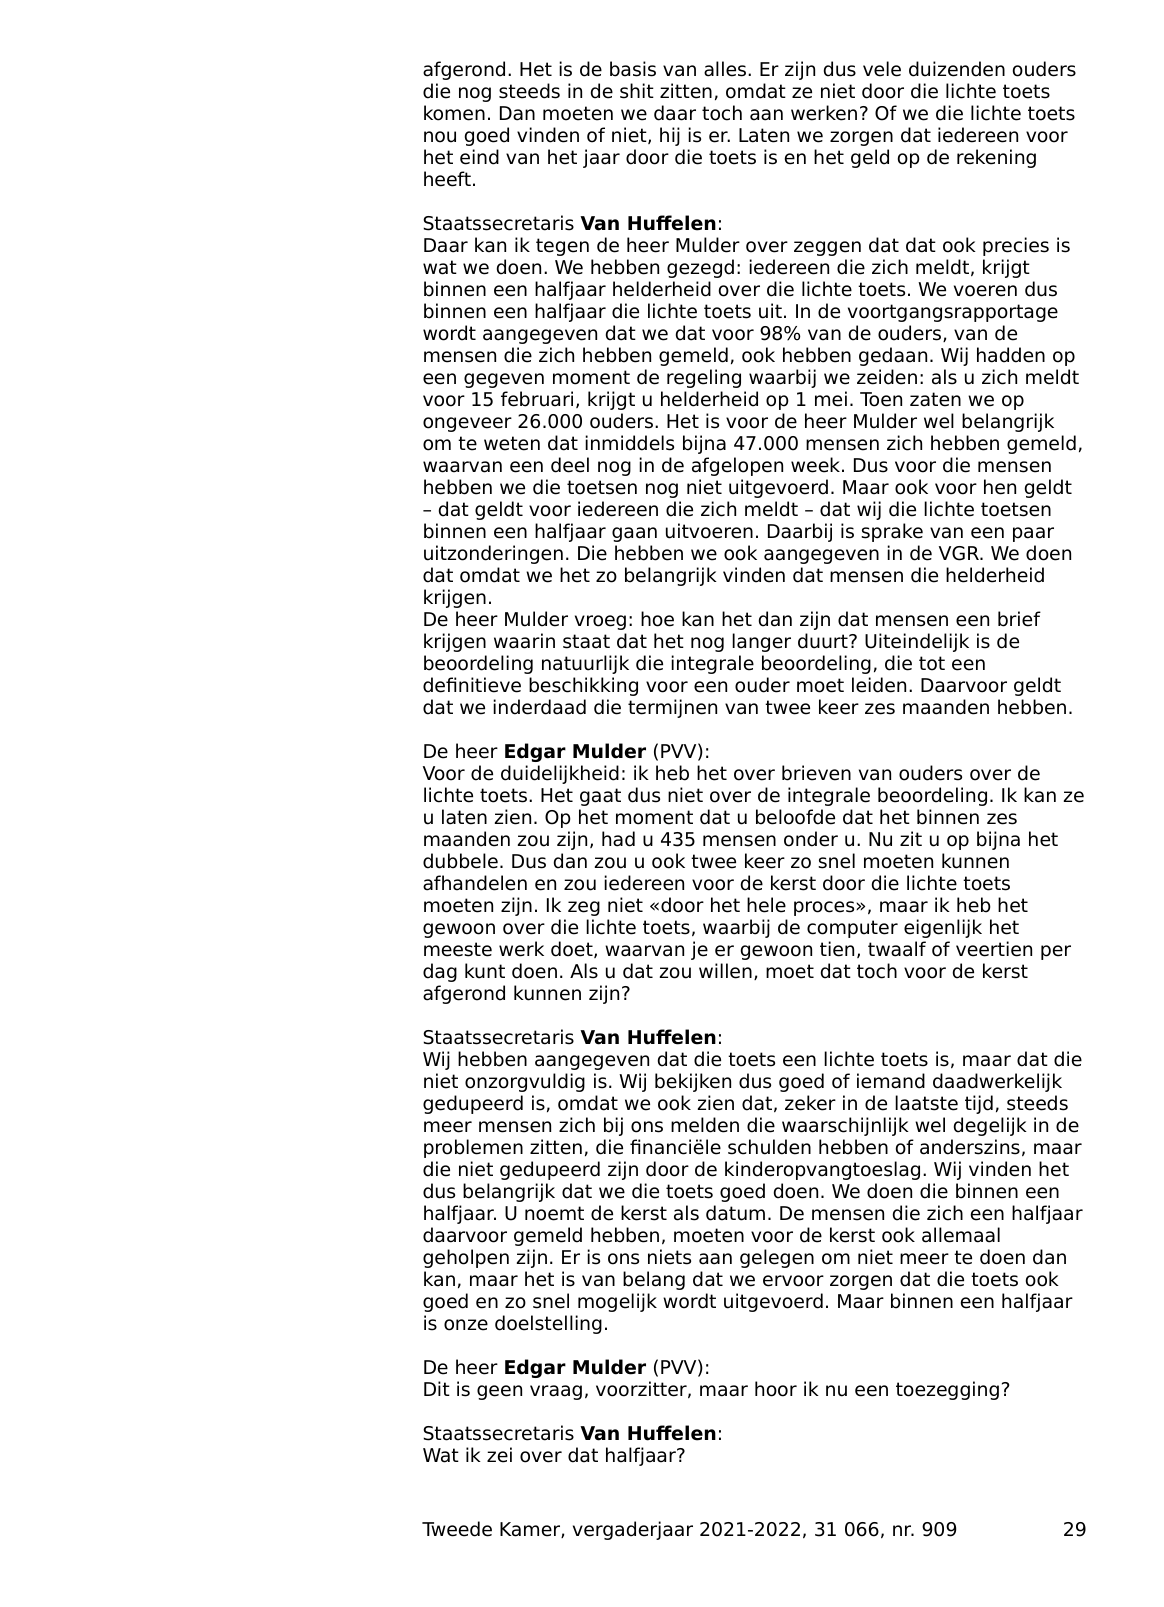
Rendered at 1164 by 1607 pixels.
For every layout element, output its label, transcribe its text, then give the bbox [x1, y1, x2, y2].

text afgerond. Het is de basis van alles. Er zijn dus vele duizenden ouders die nog steeds in de shit zitten, omdat ze niet door die lichte toets komen. Dan moeten we daar toch aan werken? Of we die lichte toets nou goed vinden of niet, hij is er. Laten we zorgen dat iedereen voor het eind van het jaar door die toets is en het geld op de rekening heeft. [422, 59, 1087, 191]
text De heer Edgar Mulder (PVV): [422, 741, 1087, 763]
text Daar kan ik tegen de heer Mulder over zeggen dat dat ook precies is wat we doen. We hebben gezegd: iedereen die zich meldt, krijgt binnen een halfjaar helderheid over die lichte toets. We voeren dus binnen een halfjaar die lichte toets uit. In de voortgangsrapportage wordt aangegeven dat we dat voor 98% van de ouders, van de mensen die zich hebben gemeld, ook hebben gedaan. Wij hadden op een gegeven moment de regeling waarbij we zeiden: als u zich meldt voor 15 februari, krijgt u helderheid op 1 mei. Toen zaten we op ongeveer 26.000 ouders. Het is voor de heer Mulder wel belangrijk om te weten dat inmiddels bijna 47.000 mensen zich hebben gemeld, waarvan een deel nog in de afgelopen week. Dus voor die mensen hebben we die toetsen nog niet uitgevoerd. Maar ook voor hen geldt – dat geldt voor iedereen die zich meldt – dat wij die lichte toetsen binnen een halfjaar gaan uitvoeren. Daarbij is sprake van een paar uitzonderingen. Die hebben we ook aangegeven in de VGR. We doen dat omdat we het zo belangrijk vinden dat mensen die helderheid krijgen. [422, 235, 1087, 609]
text De heer Mulder vroeg: hoe kan het dan zijn dat mensen een brief krijgen waarin staat dat het nog langer duurt? Uiteindelijk is de beoordeling natuurlijk die integrale beoordeling, die tot een definitieve beschikking voor een ouder moet leiden. Daarvoor geldt dat we inderdaad die termijnen van twee keer zes maanden hebben. [422, 609, 1087, 719]
text Staatssecretaris Van Huffelen: [422, 1027, 1087, 1049]
text Staatssecretaris Van Huffelen: [422, 1423, 1087, 1445]
text Staatssecretaris Van Huffelen: [422, 213, 1087, 235]
text Wat ik zei over dat halfjaar? [422, 1445, 1087, 1467]
text Dit is geen vraag, voorzitter, maar hoor ik nu een toezegging? [422, 1379, 1087, 1401]
text De heer Edgar Mulder (PVV): [422, 1357, 1087, 1379]
text Wij hebben aangegeven dat die toets een lichte toets is, maar dat die niet onzorgvuldig is. Wij bekijken dus goed of iemand daadwerkelijk gedupeerd is, omdat we ook zien dat, zeker in de laatste tijd, steeds meer mensen zich bij ons melden die waarschijnlijk wel degelijk in de problemen zitten, die financiële schulden hebben of anderszins, maar die niet gedupeerd zijn door de kinderopvangtoeslag. Wij vinden het dus belangrijk dat we die toets goed doen. We doen die binnen een halfjaar. U noemt de kerst als datum. De mensen die zich een halfjaar daarvoor gemeld hebben, moeten voor de kerst ook allemaal geholpen zijn. Er is ons niets aan gelegen om niet meer te doen dan kan, maar het is van belang dat we ervoor zorgen dat die toets ook goed en zo snel mogelijk wordt uitgevoerd. Maar binnen een halfjaar is onze doelstelling. [422, 1049, 1087, 1334]
text Voor de duidelijkheid: ik heb het over brieven van ouders over de lichte toets. Het gaat dus niet over de integrale beoordeling. Ik kan ze u laten zien. Op het moment dat u beloofde dat het binnen zes maanden zou zijn, had u 435 mensen onder u. Nu zit u op bijna het dubbele. Dus dan zou u ook twee keer zo snel moeten kunnen afhandelen en zou iedereen voor de kerst door die lichte toets moeten zijn. Ik zeg niet «door het hele proces», maar ik heb het gewoon over die lichte toets, waarbij de computer eigenlijk het meeste werk doet, waarvan je er gewoon tien, twaalf of veertien per dag kunt doen. Als u dat zou willen, moet dat toch voor de kerst afgerond kunnen zijn? [422, 763, 1087, 1004]
